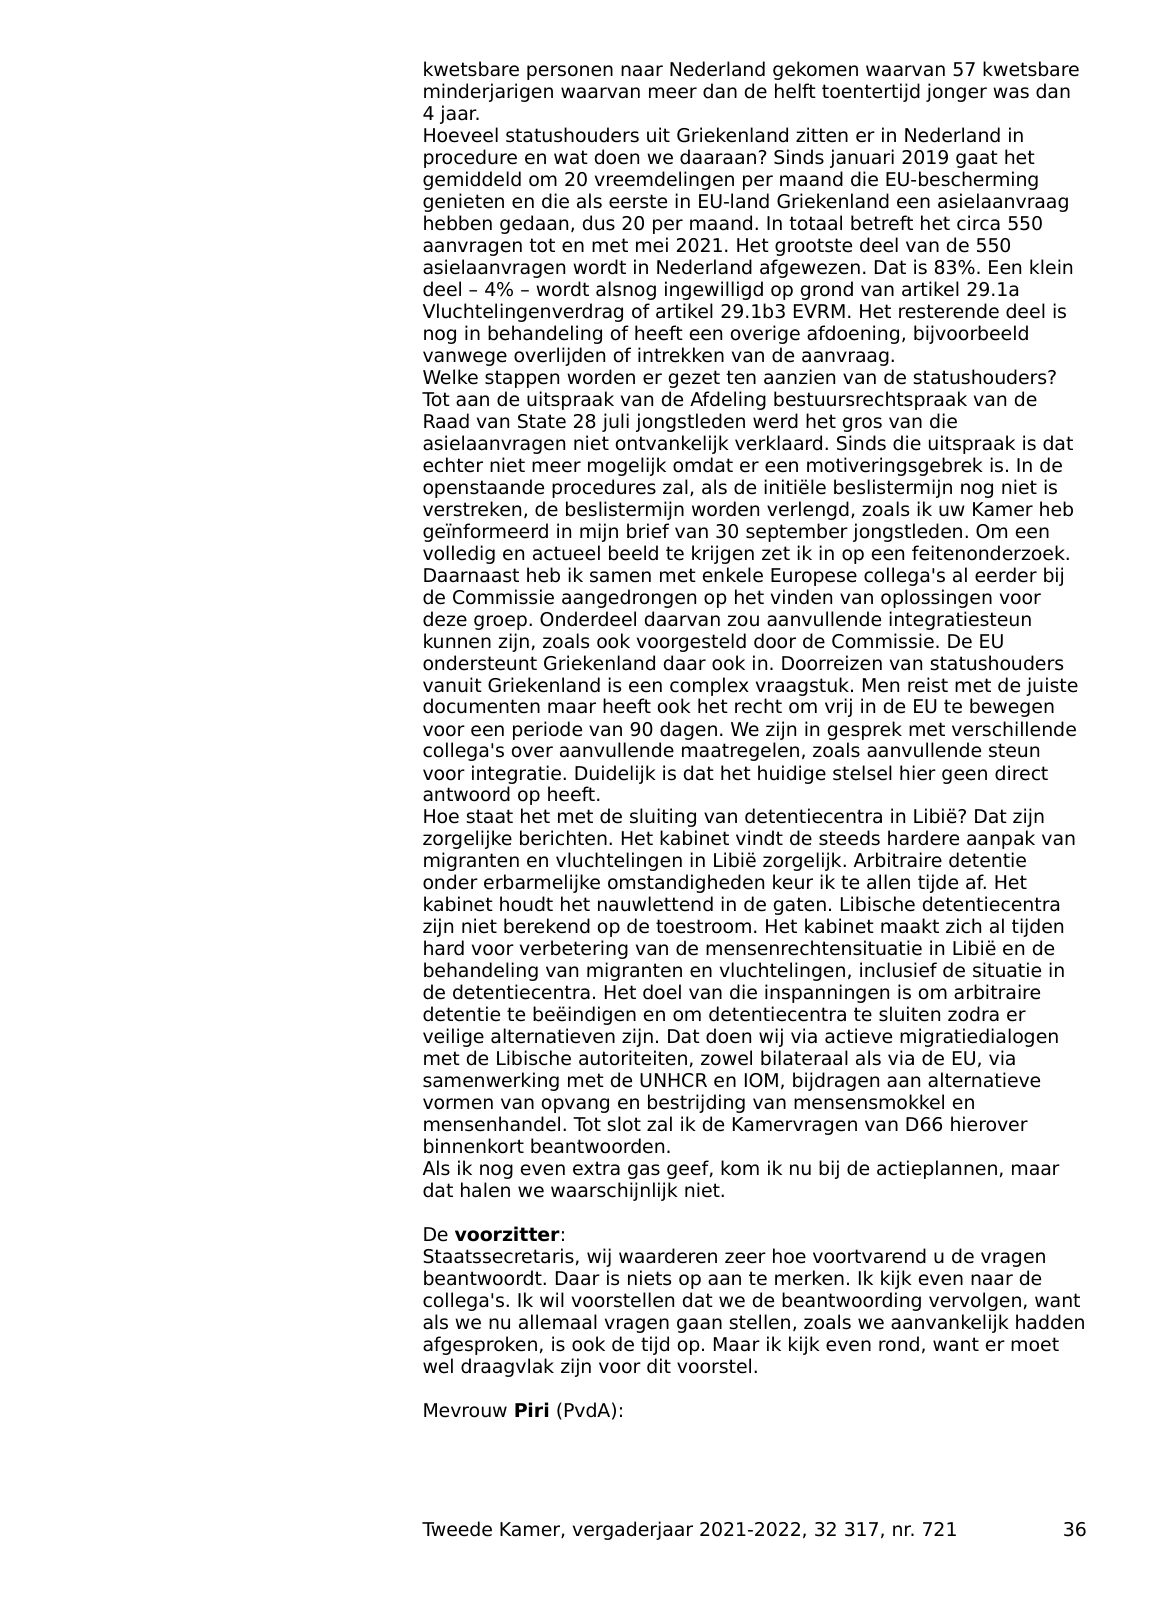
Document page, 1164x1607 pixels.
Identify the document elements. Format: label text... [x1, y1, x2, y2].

text Hoe staat het met de sluiting van detentiecentra in Libië? Dat zijn zorgelijke berichten. Het kabinet vindt de steeds hardere aanpak van migranten en vluchtelingen in Libië zorgelijk. Arbitraire detentie onder erbarmelijke omstandigheden keur ik te allen tijde af. Het kabinet houdt het nauwlettend in de gaten. Libische detentiecentra zijn niet berekend op de toestroom. Het kabinet maakt zich al tijden hard voor verbetering van de mensenrechtensituatie in Libië en de behandeling van migranten en vluchtelingen, inclusief de situatie in de detentiecentra. Het doel van die inspanningen is om arbitraire detentie te beëindigen en om detentiecentra te sluiten zodra er veilige alternatieven zijn. Dat doen wij via actieve migratiedialogen met de Libische autoriteiten, zowel bilateraal als via de EU, via samenwerking met de UNHCR en IOM, bijdragen aan alternatieve vormen van opvang en bestrijding van mensensmokkel en mensenhandel. Tot slot zal ik de Kamervragen van D66 hierover binnenkort beantwoorden. [422, 806, 1087, 1158]
text Daarnaast heb ik samen met enkele Europese collega's al eerder bij de Commissie aangedrongen op het vinden van oplossingen voor deze groep. Onderdeel daarvan zou aanvullende integratiesteun kunnen zijn, zoals ook voorgesteld door de Commissie. De EU ondersteunt Griekenland daar ook in. Doorreizen van statushouders vanuit Griekenland is een complex vraagstuk. Men reist met de juiste documenten maar heeft ook het recht om vrij in de EU te bewegen voor een periode van 90 dagen. We zijn in gesprek met verschillende collega's over aanvullende maatregelen, zoals aanvullende steun voor integratie. Duidelijk is dat het huidige stelsel hier geen direct antwoord op heeft. [422, 564, 1087, 806]
text Als ik nog even extra gas geef, kom ik nu bij de actieplannen, maar dat halen we waarschijnlijk niet. [422, 1158, 1087, 1202]
text kwetsbare personen naar Nederland gekomen waarvan 57 kwetsbare minderjarigen waarvan meer dan de helft toentertijd jonger was dan 4 jaar. [422, 59, 1087, 125]
text Staatssecretaris, wij waarderen zeer hoe voortvarend u de vragen beantwoordt. Daar is niets op aan te merken. Ik kijk even naar de collega's. Ik wil voorstellen dat we de beantwoording vervolgen, want als we nu allemaal vragen gaan stellen, zoals we aanvankelijk hadden afgesproken, is ook de tijd op. Maar ik kijk even rond, want er moet wel draagvlak zijn voor dit voorstel. [422, 1246, 1087, 1378]
text Mevrouw Piri (PvdA): [422, 1400, 1087, 1422]
text De voorzitter: [422, 1224, 1087, 1246]
text Welke stappen worden er gezet ten aanzien van de statushouders? Tot aan de uitspraak van de Afdeling bestuursrechtspraak van de Raad van State 28 juli jongstleden werd het gros van die asielaanvragen niet ontvankelijk verklaard. Sinds die uitspraak is dat echter niet meer mogelijk omdat er een motiveringsgebrek is. In de openstaande procedures zal, als de initiële beslistermijn nog niet is verstreken, de beslistermijn worden verlengd, zoals ik uw Kamer heb geïnformeerd in mijn brief van 30 september jongstleden. Om een volledig en actueel beeld te krijgen zet ik in op een feitenonderzoek. [422, 367, 1087, 564]
text Hoeveel statushouders uit Griekenland zitten er in Nederland in procedure en wat doen we daaraan? Sinds januari 2019 gaat het gemiddeld om 20 vreemdelingen per maand die EU-bescherming genieten en die als eerste in EU-land Griekenland een asielaanvraag hebben gedaan, dus 20 per maand. In totaal betreft het circa 550 aanvragen tot en met mei 2021. Het grootste deel van de 550 asielaanvragen wordt in Nederland afgewezen. Dat is 83%. Een klein deel – 4% – wordt alsnog ingewilligd op grond van artikel 29.1a Vluchtelingenverdrag of artikel 29.1b3 EVRM. Het resterende deel is nog in behandeling of heeft een overige afdoening, bijvoorbeeld vanwege overlijden of intrekken van de aanvraag. [422, 125, 1087, 367]
